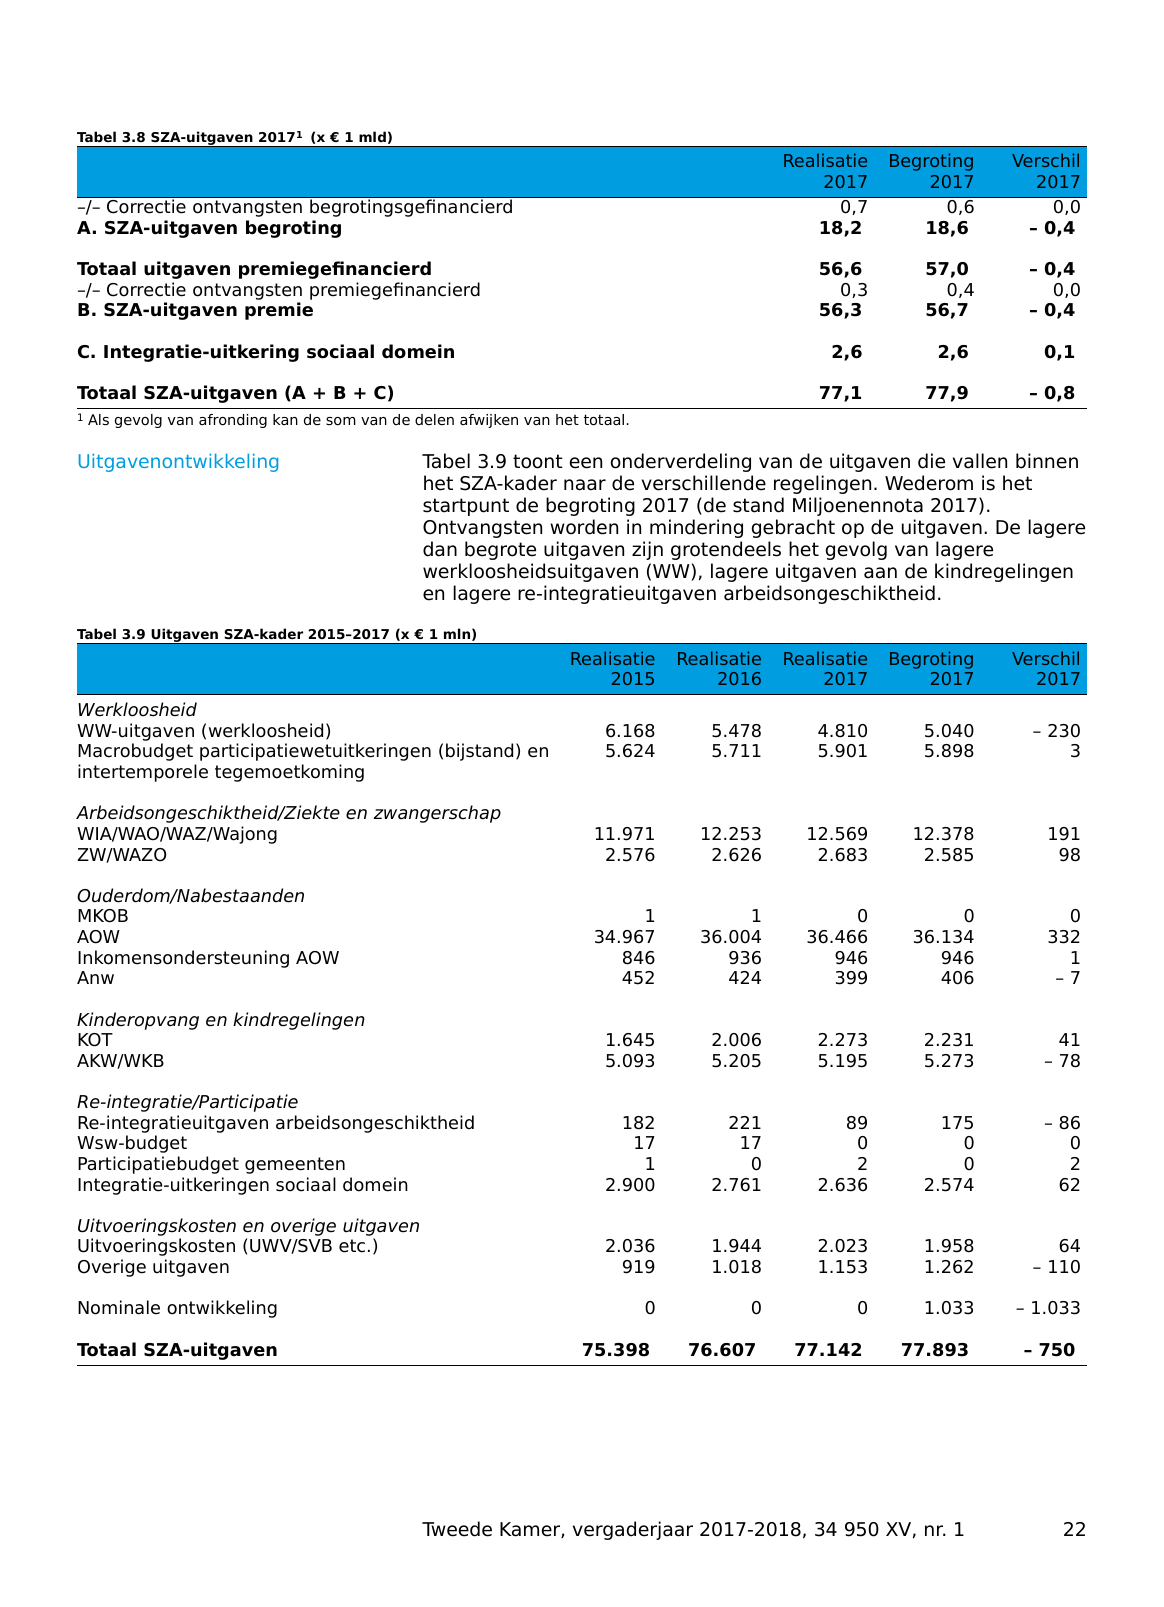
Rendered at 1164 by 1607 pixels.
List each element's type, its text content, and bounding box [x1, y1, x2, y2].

table_cell 0 [874, 906, 980, 927]
table_cell [77, 147, 768, 197]
table_cell [980, 1195, 1087, 1216]
table_cell [874, 803, 980, 824]
table_cell Totaal uitgaven premiegefinancierd [77, 259, 768, 280]
table_cell MKOB [77, 906, 555, 927]
table_cell 5.205 [661, 1051, 768, 1071]
table_cell [768, 1319, 874, 1339]
table_cell [555, 803, 661, 824]
table_cell [768, 1216, 874, 1236]
table_cell 0,7 [768, 198, 874, 218]
table_cell [874, 239, 980, 259]
table_cell [661, 783, 768, 803]
table_cell 76.607 [661, 1340, 768, 1365]
table_cell 0 [980, 906, 1087, 927]
table_cell 0,6 [874, 198, 980, 218]
table_cell 56,3 [768, 300, 874, 321]
table_cell [980, 783, 1087, 803]
table_cell Overige uitgaven [77, 1257, 555, 1278]
table_cell – 750 [980, 1340, 1087, 1365]
table_cell [874, 695, 980, 721]
table_cell – 0,4 [980, 259, 1087, 280]
table_cell 221 [661, 1113, 768, 1133]
table_cell Verschil 2017 [980, 147, 1087, 197]
table_cell WW-uitgaven (werkloosheid) [77, 721, 555, 741]
table_cell 12.569 [768, 824, 874, 844]
table_cell 2 [768, 1154, 874, 1174]
table_cell A. SZA-uitgaven begroting [77, 218, 768, 238]
table_cell 936 [661, 948, 768, 968]
table_cell [768, 239, 874, 259]
table_cell 36.134 [874, 927, 980, 948]
table_cell [768, 803, 874, 824]
table_cell [768, 886, 874, 906]
table_cell – 0,4 [980, 218, 1087, 238]
table_cell 6.168 [555, 721, 661, 741]
table_cell 919 [555, 1257, 661, 1278]
table_cell 0 [661, 1154, 768, 1174]
table_cell – 1.033 [980, 1298, 1087, 1319]
table_cell [768, 695, 874, 721]
table_cell Macrobudget participatiewetuitkeringen (bijstand) en intertemporele tegemoetkoming [77, 741, 555, 783]
table_cell [77, 239, 768, 259]
table_cell 2.683 [768, 845, 874, 865]
table_cell C. Integratie-uitkering sociaal domein [77, 342, 768, 362]
table_cell AOW [77, 927, 555, 948]
text Tabel 3.9 toont een onderverdeling van de uitgaven die vallen binnen het SZA-kader naar de verschillende regelingen. Wederom is het startpunt de begroting 2017 (de stand Miljoenennota 2017). Ontvangsten worden in mindering gebracht op de uitgaven. De lagere dan begrote uitgaven zijn grotendeels het gevolg van lagere werkloosheidsuitgaven (WW), lagere uitgaven aan de kindregelingen en lagere re-integratieuitgaven arbeidsongeschiktheid. [422, 451, 1087, 605]
table_cell 2.626 [661, 845, 768, 865]
table_cell [980, 1071, 1087, 1092]
table_cell [980, 239, 1087, 259]
table_cell Arbeidsongeschiktheid/Ziekte en zwangerschap [77, 803, 555, 824]
table_cell 5.093 [555, 1051, 661, 1071]
table_cell 5.901 [768, 741, 874, 783]
table_cell [77, 321, 768, 342]
table_cell [77, 644, 555, 694]
table_cell 36.466 [768, 927, 874, 948]
table_cell 5.624 [555, 741, 661, 783]
table_cell [768, 989, 874, 1009]
table_cell Werkloosheid [77, 695, 555, 721]
table_cell [980, 1010, 1087, 1030]
table_cell [874, 1092, 980, 1113]
table_cell 1 [555, 1154, 661, 1174]
table_cell Anw [77, 968, 555, 989]
table_cell 2.636 [768, 1175, 874, 1195]
table_cell Uitvoeringskosten (UWV/SVB etc.) [77, 1236, 555, 1257]
table_cell 2.023 [768, 1236, 874, 1257]
table_cell WIA/WAO/WAZ/Wajong [77, 824, 555, 844]
table_cell B. SZA-uitgaven premie [77, 300, 768, 321]
table_cell [77, 989, 555, 1009]
table_cell 98 [980, 845, 1087, 865]
table_cell 5.040 [874, 721, 980, 741]
table_header Tabel 3.9 Uitgaven SZA-kader 2015–2017 (x € 1 mln) [77, 627, 1087, 643]
table_cell [874, 362, 980, 383]
table_cell 89 [768, 1113, 874, 1133]
table_cell [768, 362, 874, 383]
table_cell [661, 1319, 768, 1339]
table_cell 0,1 [980, 342, 1087, 362]
table_cell 62 [980, 1175, 1087, 1195]
table_cell [661, 1195, 768, 1216]
table_cell [77, 362, 768, 383]
table_cell [980, 1216, 1087, 1236]
table_cell [661, 695, 768, 721]
table_cell [555, 695, 661, 721]
table_cell [555, 1278, 661, 1298]
table_cell 1.958 [874, 1236, 980, 1257]
table_cell Re-integratieuitgaven arbeidsongeschiktheid [77, 1113, 555, 1133]
table_cell 64 [980, 1236, 1087, 1257]
table_cell [661, 1071, 768, 1092]
table_cell [661, 1216, 768, 1236]
table_cell 846 [555, 948, 661, 968]
table_cell Participatiebudget gemeenten [77, 1154, 555, 1174]
table_cell 1.262 [874, 1257, 980, 1278]
table_cell [980, 1092, 1087, 1113]
table_cell Kinderopvang en kindregelingen [77, 1010, 555, 1030]
table_cell Re-integratie/Participatie [77, 1092, 555, 1113]
table_cell 0 [768, 906, 874, 927]
table_cell 5.478 [661, 721, 768, 741]
table_cell 77,9 [874, 383, 980, 408]
table_cell [661, 1092, 768, 1113]
table_cell 5.898 [874, 741, 980, 783]
table_cell 77,1 [768, 383, 874, 408]
table_cell [874, 989, 980, 1009]
table_cell 3 [980, 741, 1087, 783]
table_cell [980, 695, 1087, 721]
table_cell Realisatie 2016 [661, 644, 768, 694]
table_cell –/– Correctie ontvangsten premiegefinancierd [77, 280, 768, 300]
table_cell 12.378 [874, 824, 980, 844]
table_cell 17 [555, 1133, 661, 1154]
table_cell 2.585 [874, 845, 980, 865]
table_cell Totaal SZA-uitgaven (A + B + C) [77, 383, 768, 408]
table_cell [980, 1319, 1087, 1339]
table_cell [661, 989, 768, 1009]
text Uitgavenontwikkeling [77, 451, 399, 473]
table_cell Totaal SZA-uitgaven [77, 1340, 555, 1365]
table_cell [874, 783, 980, 803]
table_cell [768, 865, 874, 886]
table_cell [77, 1319, 555, 1339]
table_cell [980, 1278, 1087, 1298]
table_cell 946 [768, 948, 874, 968]
table_cell Ouderdom/Nabestaanden [77, 886, 555, 906]
table_cell [555, 1319, 661, 1339]
table_cell 2.761 [661, 1175, 768, 1195]
table_cell 0 [874, 1133, 980, 1154]
table_cell 406 [874, 968, 980, 989]
table_cell [874, 321, 980, 342]
table_cell [77, 783, 555, 803]
table_cell [980, 865, 1087, 886]
table_cell [980, 989, 1087, 1009]
table_cell – 7 [980, 968, 1087, 989]
table_cell Realisatie 2017 [768, 147, 874, 197]
table_cell [874, 886, 980, 906]
table_cell 5.273 [874, 1051, 980, 1071]
table_cell [555, 1010, 661, 1030]
table_header Tabel 3.8 SZA-uitgaven 20171 (x € 1 mld) [77, 130, 1087, 146]
table_cell [555, 886, 661, 906]
table_cell KOT [77, 1030, 555, 1051]
table_cell [874, 1195, 980, 1216]
table_cell Begroting 2017 [874, 147, 980, 197]
table_cell – 86 [980, 1113, 1087, 1133]
table_cell 5.195 [768, 1051, 874, 1071]
table_cell [555, 865, 661, 886]
table_cell – 110 [980, 1257, 1087, 1278]
table_cell [555, 783, 661, 803]
table_cell 1 [980, 948, 1087, 968]
table_cell 399 [768, 968, 874, 989]
table_cell 0 [661, 1298, 768, 1319]
table_cell 452 [555, 968, 661, 989]
table_cell [77, 865, 555, 886]
table_cell [555, 989, 661, 1009]
table_cell [555, 1216, 661, 1236]
table_cell 2.006 [661, 1030, 768, 1051]
table_cell [874, 1071, 980, 1092]
table_cell 5.711 [661, 741, 768, 783]
table_cell [874, 1278, 980, 1298]
table_cell [77, 1278, 555, 1298]
table_cell 34.967 [555, 927, 661, 948]
table_cell Verschil 2017 [980, 644, 1087, 694]
table_cell 18,2 [768, 218, 874, 238]
table_cell 0 [980, 1133, 1087, 1154]
table_cell [980, 803, 1087, 824]
table_cell 182 [555, 1113, 661, 1133]
table_cell 1.944 [661, 1236, 768, 1257]
table_cell 12.253 [661, 824, 768, 844]
table_cell 191 [980, 824, 1087, 844]
table_cell 18,6 [874, 218, 980, 238]
table_cell 0 [555, 1298, 661, 1319]
table_cell 56,6 [768, 259, 874, 280]
table_cell 57,0 [874, 259, 980, 280]
table_cell AKW/WKB [77, 1051, 555, 1071]
table_cell [768, 1071, 874, 1092]
table_cell 77.893 [874, 1340, 980, 1365]
table_cell 56,7 [874, 300, 980, 321]
table_cell [77, 1071, 555, 1092]
table_cell 0,4 [874, 280, 980, 300]
table_cell 1.153 [768, 1257, 874, 1278]
table_cell 0,3 [768, 280, 874, 300]
table_cell Realisatie 2017 [768, 644, 874, 694]
table_cell 424 [661, 968, 768, 989]
table_cell [874, 865, 980, 886]
table_cell Inkomensondersteuning AOW [77, 948, 555, 968]
table_cell 1.645 [555, 1030, 661, 1051]
table_cell [768, 1092, 874, 1113]
table_cell 0 [768, 1133, 874, 1154]
table_cell [980, 362, 1087, 383]
table_cell 75.398 [555, 1340, 661, 1365]
table_cell 11.971 [555, 824, 661, 844]
table_cell [661, 865, 768, 886]
table_cell 2 [980, 1154, 1087, 1174]
table_cell [980, 886, 1087, 906]
table_cell 4.810 [768, 721, 874, 741]
table_cell 2.900 [555, 1175, 661, 1195]
table_cell 1 [661, 906, 768, 927]
table_cell Realisatie 2015 [555, 644, 661, 694]
table_cell 1.018 [661, 1257, 768, 1278]
table_cell [661, 803, 768, 824]
table_cell 0,0 [980, 280, 1087, 300]
table_cell [874, 1010, 980, 1030]
table_cell 0 [768, 1298, 874, 1319]
table_cell [555, 1071, 661, 1092]
table_cell [874, 1216, 980, 1236]
table_cell ZW/WAZO [77, 845, 555, 865]
table_cell [661, 1010, 768, 1030]
table_cell 1 [555, 906, 661, 927]
table_cell 332 [980, 927, 1087, 948]
table_cell [555, 1092, 661, 1113]
table_cell 17 [661, 1133, 768, 1154]
table_cell [874, 1319, 980, 1339]
table_cell [768, 1195, 874, 1216]
table_cell – 0,4 [980, 300, 1087, 321]
table_cell [661, 1278, 768, 1298]
table_cell 1.033 [874, 1298, 980, 1319]
table_cell [768, 1010, 874, 1030]
table_cell [661, 886, 768, 906]
table_cell 0 [874, 1154, 980, 1174]
table_cell [555, 1195, 661, 1216]
table_cell [768, 783, 874, 803]
table_cell 2.576 [555, 845, 661, 865]
table_cell 2.574 [874, 1175, 980, 1195]
table_cell 77.142 [768, 1340, 874, 1365]
table_cell [77, 1195, 555, 1216]
table_cell 2,6 [768, 342, 874, 362]
table_cell [980, 321, 1087, 342]
table_cell [768, 1278, 874, 1298]
table_cell Begroting 2017 [874, 644, 980, 694]
table_cell 2,6 [874, 342, 980, 362]
table_cell 946 [874, 948, 980, 968]
table_cell 2.273 [768, 1030, 874, 1051]
table_cell 1 Als gevolg van afronding kan de som van de delen afwijken van het totaal. [77, 409, 1087, 429]
table_cell Integratie-uitkeringen sociaal domein [77, 1175, 555, 1195]
table_cell 36.004 [661, 927, 768, 948]
table_cell Wsw-budget [77, 1133, 555, 1154]
table_cell – 78 [980, 1051, 1087, 1071]
table_cell 41 [980, 1030, 1087, 1051]
table_cell 2.036 [555, 1236, 661, 1257]
table_cell – 230 [980, 721, 1087, 741]
table_cell Nominale ontwikkeling [77, 1298, 555, 1319]
table_cell 175 [874, 1113, 980, 1133]
table_cell 0,0 [980, 198, 1087, 218]
table_cell 2.231 [874, 1030, 980, 1051]
table_cell [768, 321, 874, 342]
table_cell – 0,8 [980, 383, 1087, 408]
table_cell –/– Correctie ontvangsten begrotingsgefinancierd [77, 198, 768, 218]
table_cell Uitvoeringskosten en overige uitgaven [77, 1216, 555, 1236]
